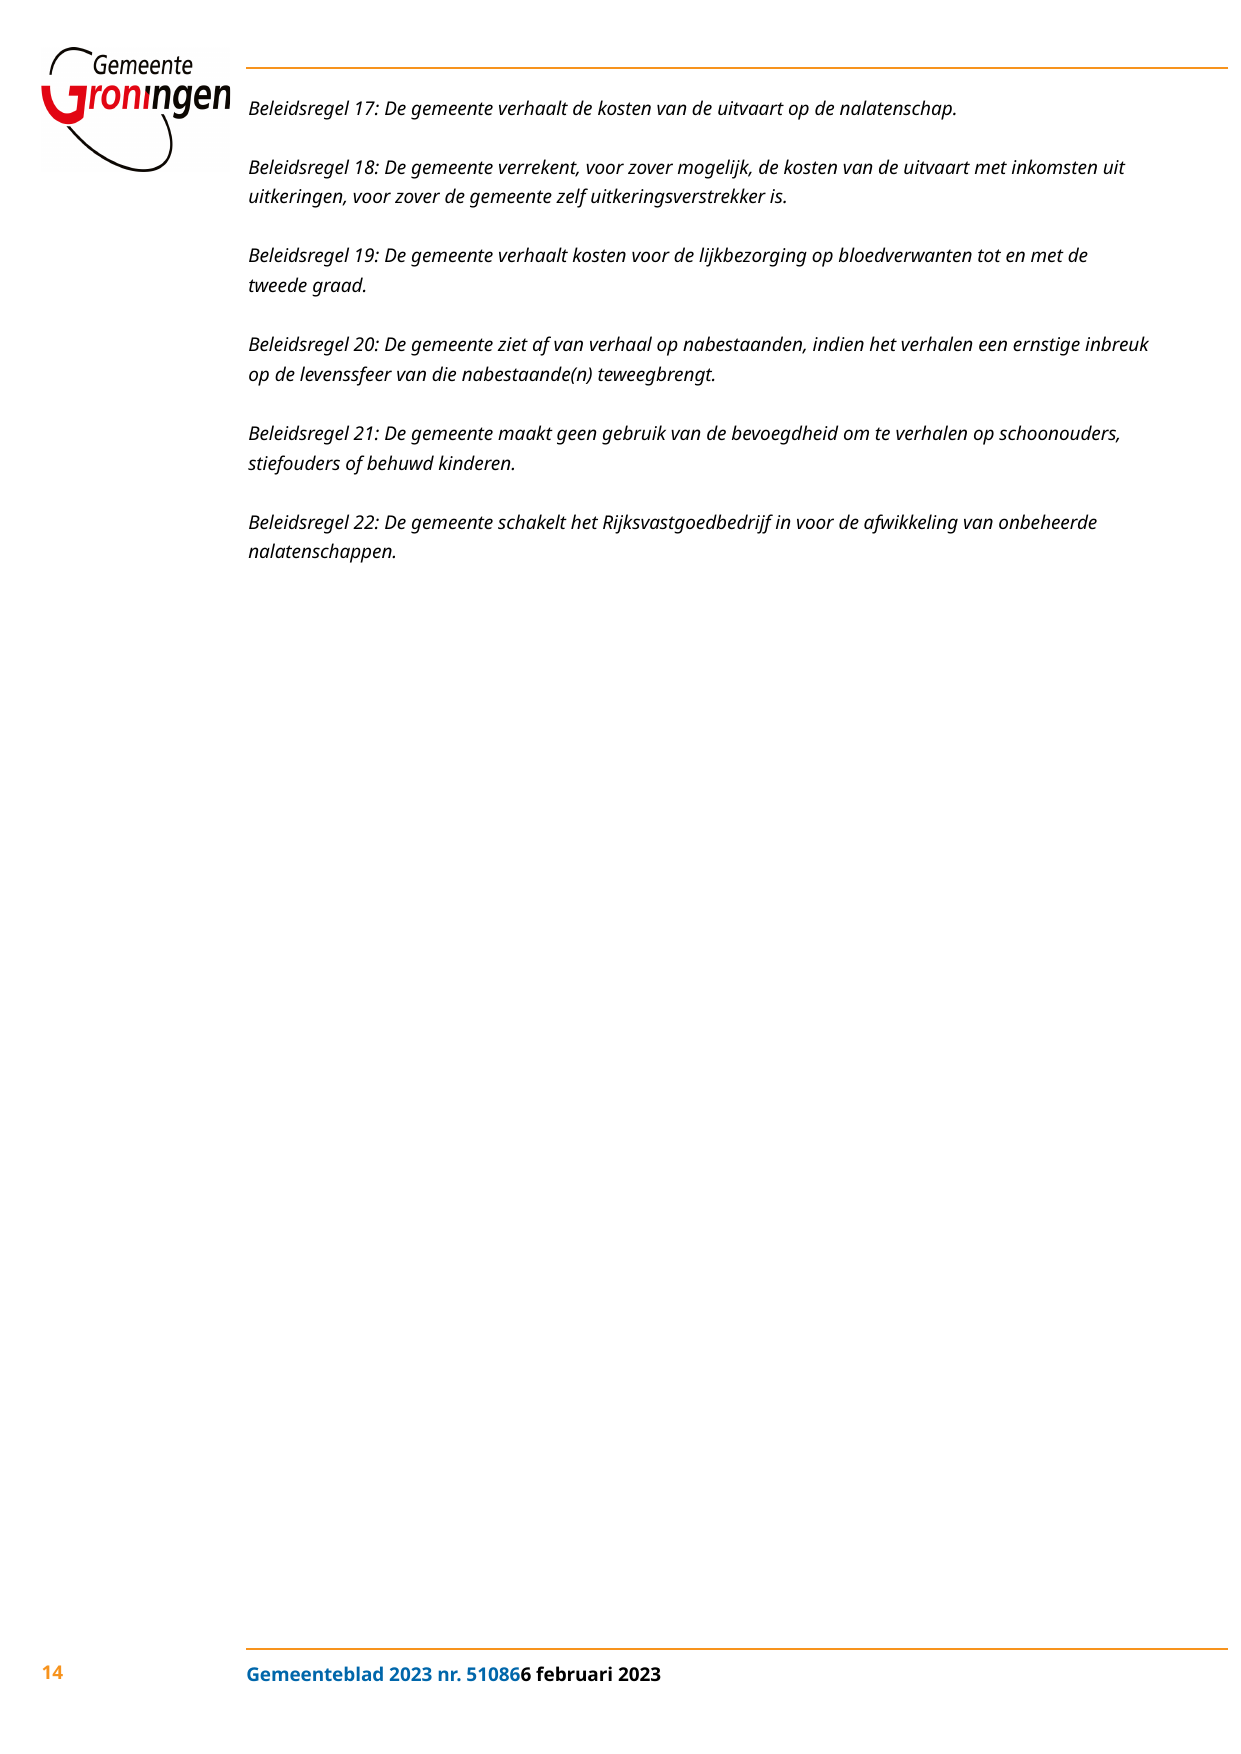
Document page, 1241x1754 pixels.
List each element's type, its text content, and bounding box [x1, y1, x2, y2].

picture [41, 47, 231, 172]
text Beleidsregel 20: De gemeente ziet af van verhaal op nabestaanden, indien het verhalen een ernstige inbreuk op de levenssfeer van die nabestaande(n) teweegbrengt. [248, 331, 1152, 387]
text Beleidsregel 21: De gemeente maakt geen gebruik van de bevoegdheid om te verhalen op schoonouders, stiefouders of behuwd kinderen. [248, 420, 1152, 476]
text Beleidsregel 18: De gemeente verrekent, voor zover mogelijk, de kosten van de uitvaart met inkomsten uit uitkeringen, voor zover de gemeente zelf uitkeringsverstrekker is. [248, 154, 1152, 209]
text Beleidsregel 17: De gemeente verhaalt de kosten van de uitvaart op de nalatenschap. [248, 95, 1152, 121]
text Beleidsregel 22: De gemeente schakelt het Rijksvastgoedbedrijf in voor de afwikkeling van onbeheerde nalatenschappen. [248, 509, 1152, 564]
text Beleidsregel 19: De gemeente verhaalt kosten voor de lijkbezorging op bloedverwanten tot en met de tweede graad. [248, 243, 1152, 298]
